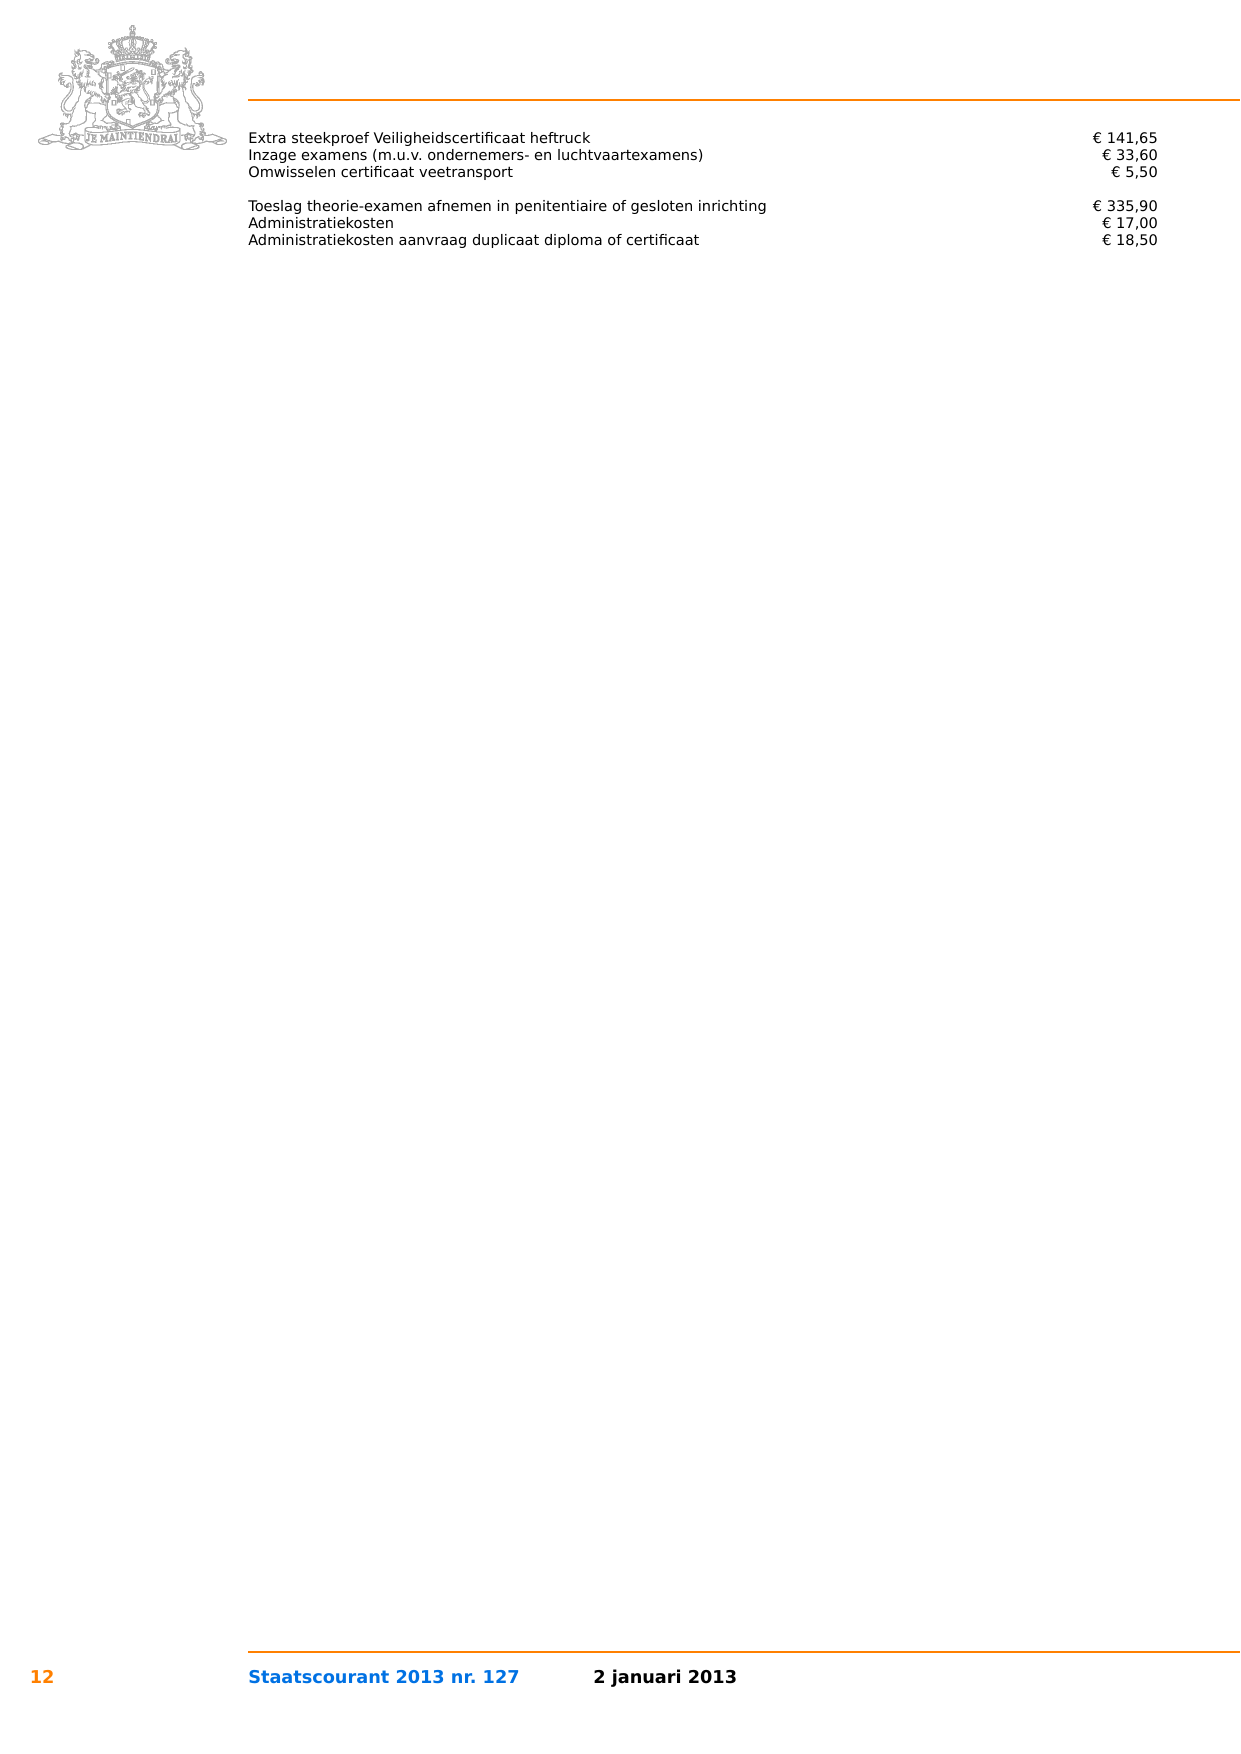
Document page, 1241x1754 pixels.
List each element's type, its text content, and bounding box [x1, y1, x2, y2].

table_cell € 141,65 [1015, 130, 1163, 147]
table_cell Administratiekosten aanvraag duplicaat diploma of certificaat [248, 232, 1015, 249]
table_cell [248, 181, 1015, 198]
table_cell € 335,90 [1015, 198, 1163, 215]
table_cell [1015, 181, 1163, 198]
table_cell € 33,60 [1015, 147, 1163, 164]
table_cell Extra steekproef Veiligheidscertificaat heftruck [248, 130, 1015, 147]
table_cell € 17,00 [1015, 215, 1163, 232]
table_cell Toeslag theorie-examen afnemen in penitentiaire of gesloten inrichting [248, 198, 1015, 215]
table_cell € 18,50 [1015, 232, 1163, 249]
table_cell Administratiekosten [248, 215, 1015, 232]
table_cell Inzage examens (m.u.v. ondernemers- en luchtvaartexamens) [248, 147, 1015, 164]
picture [38, 25, 227, 150]
table_cell Omwisselen certificaat veetransport [248, 164, 1015, 181]
table_cell € 5,50 [1015, 164, 1163, 181]
